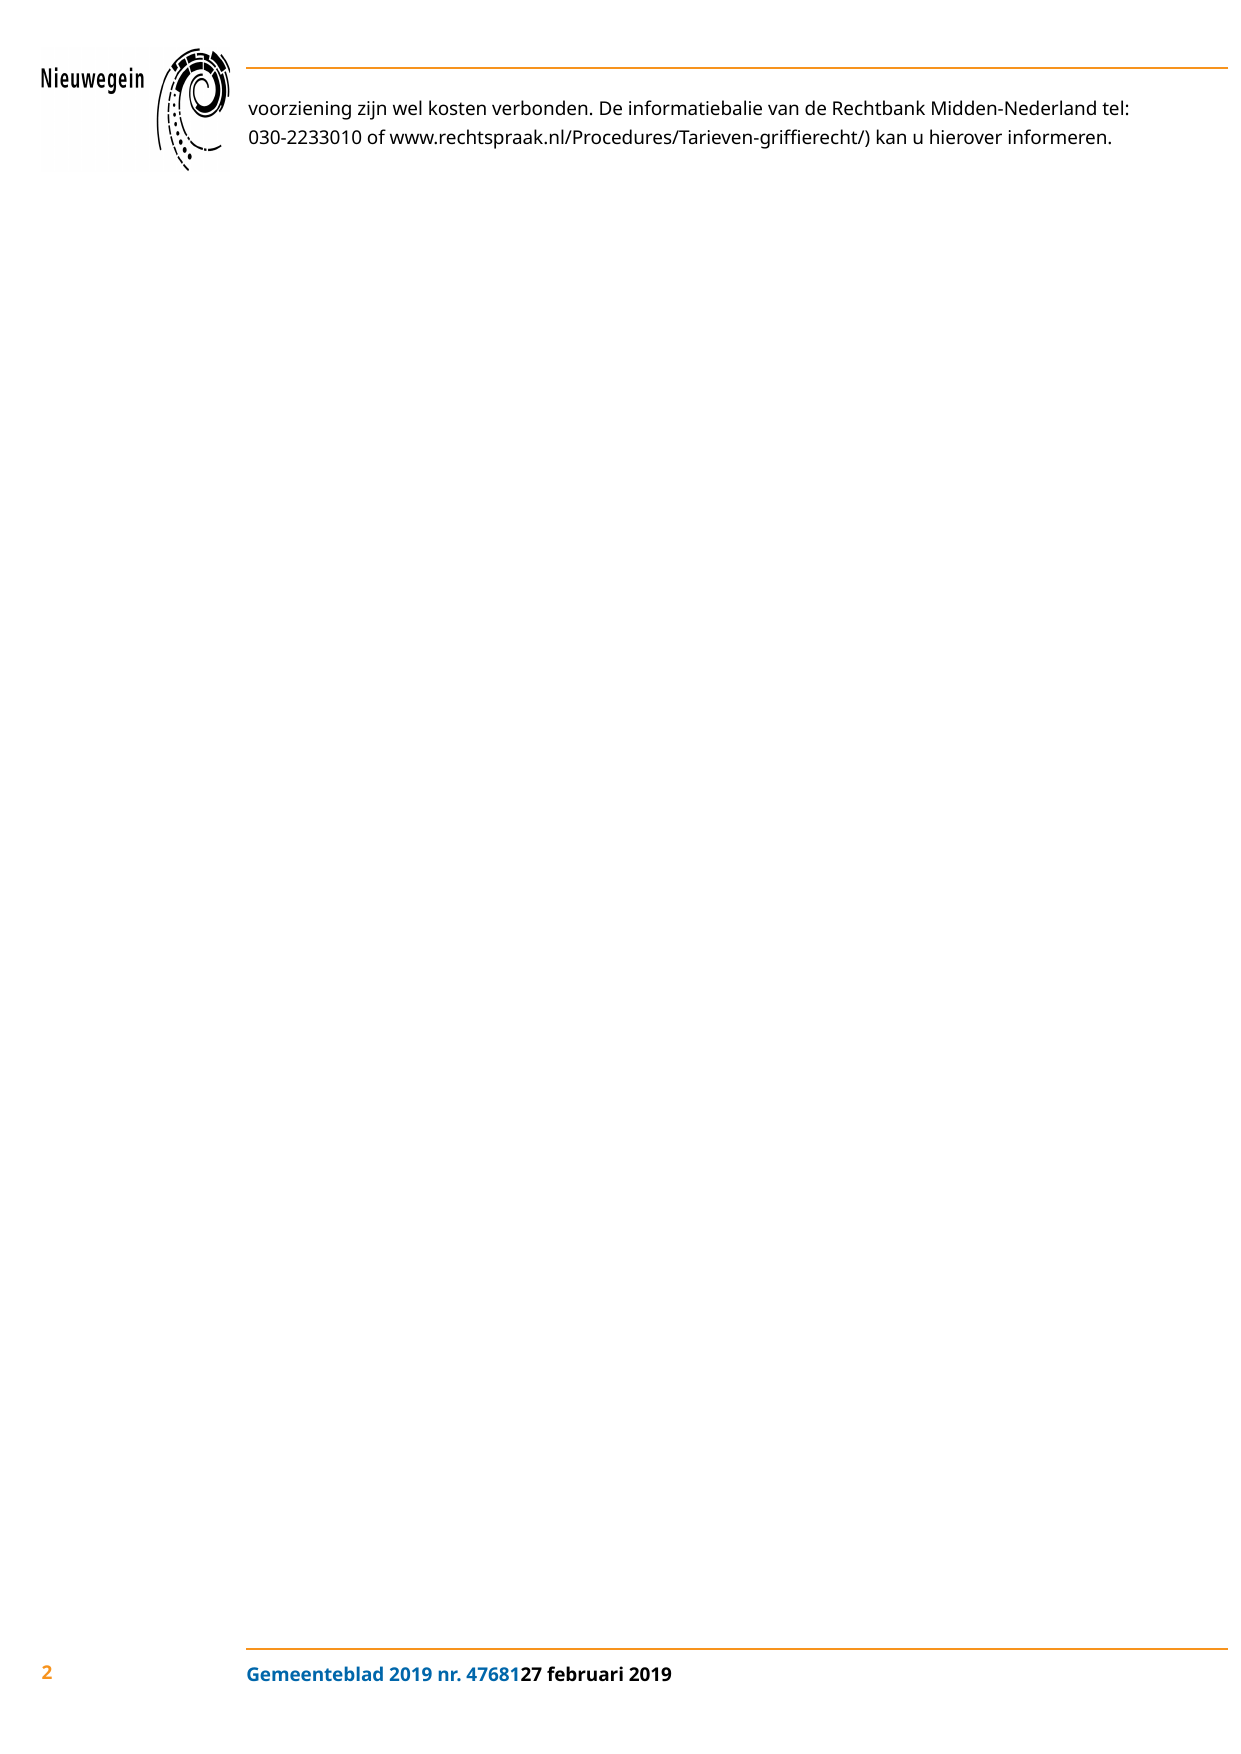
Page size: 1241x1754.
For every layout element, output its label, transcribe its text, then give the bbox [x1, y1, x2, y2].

text voorziening zijn wel kosten verbonden. De informatiebalie van de Rechtbank Midden-Nederland tel: 030-2233010 of www.rechtspraak.nl/Procedures/Tarieven-griffierecht/) kan u hierover informeren. [248, 95, 1152, 150]
picture [41, 47, 231, 172]
